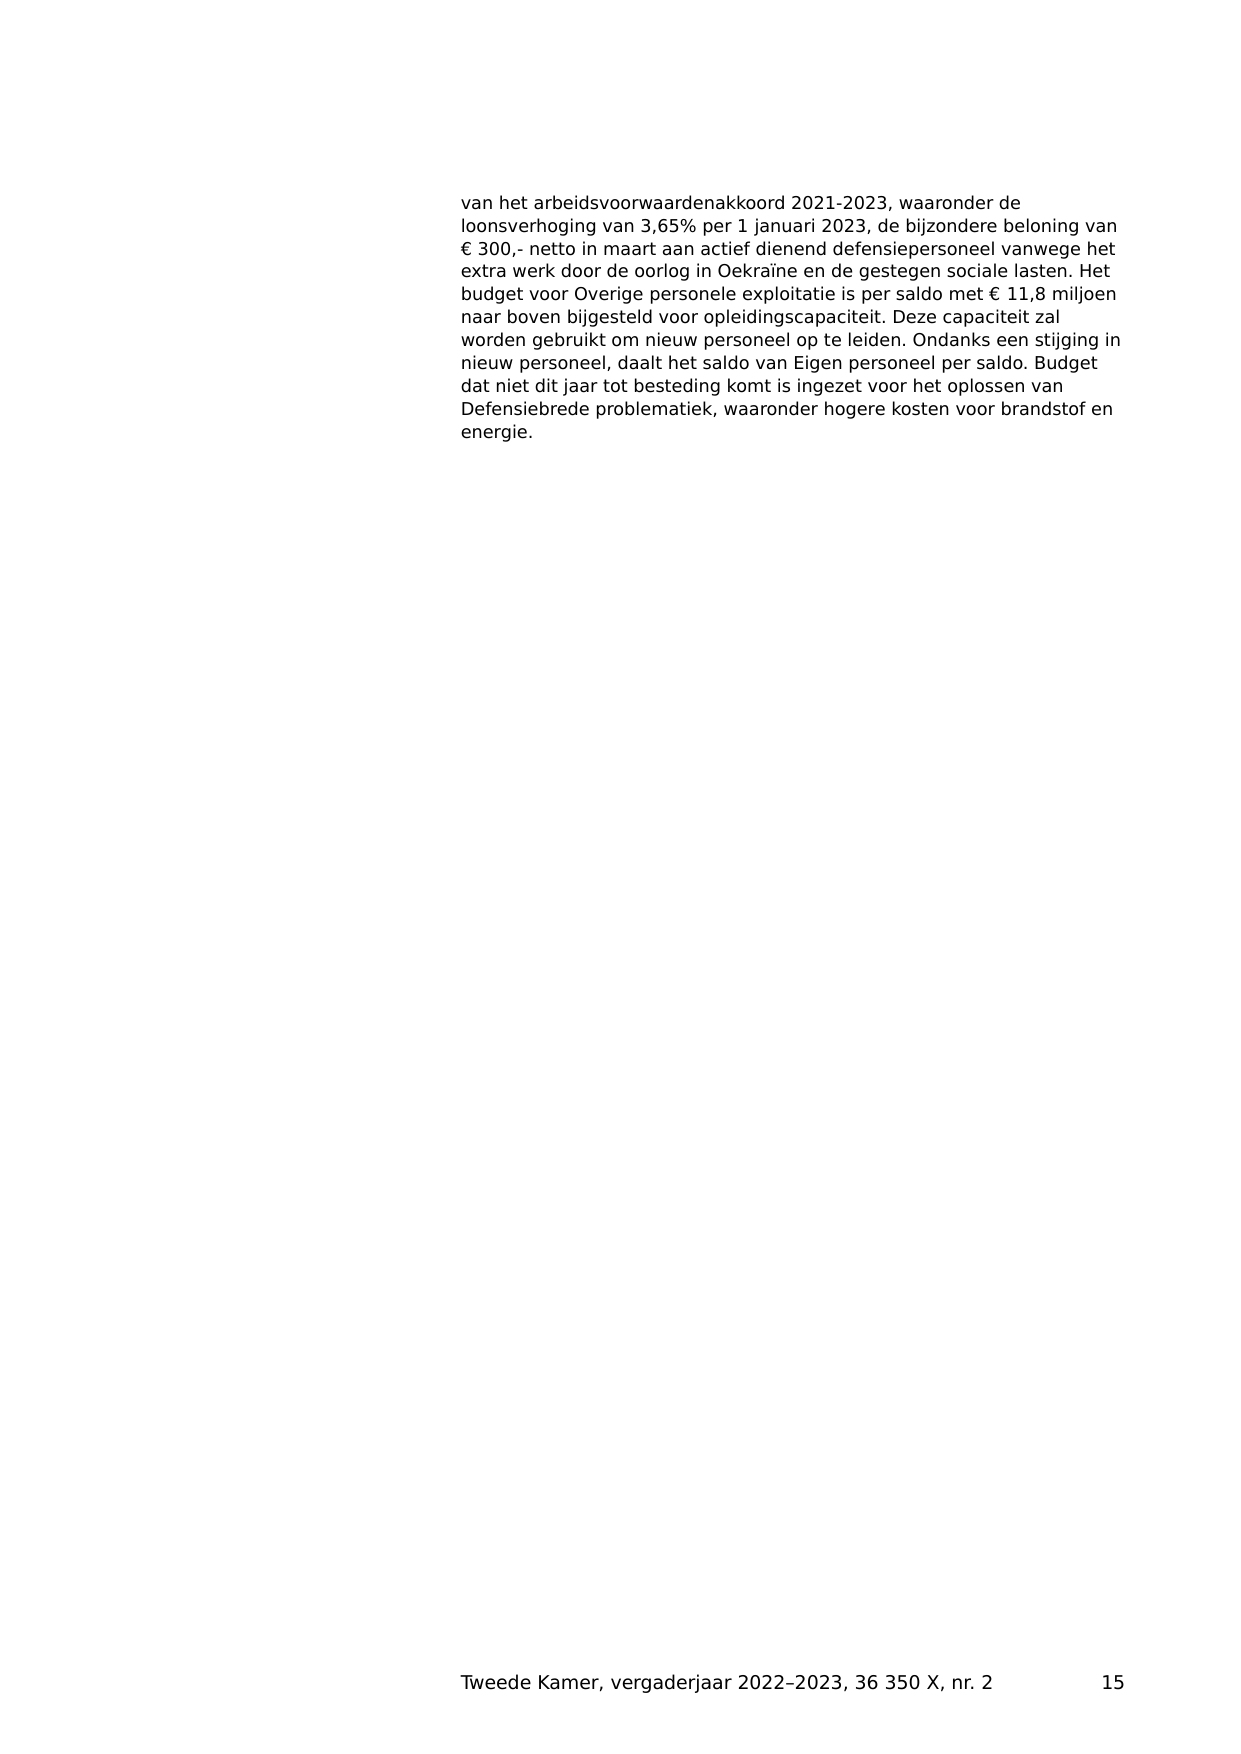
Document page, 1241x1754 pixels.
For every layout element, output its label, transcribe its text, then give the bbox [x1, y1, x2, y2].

text van het arbeidsvoorwaardenakkoord 2021-2023, waaronder de loonsverhoging van 3,65% per 1 januari 2023, de bijzondere beloning van € 300,- netto in maart aan actief dienend defensiepersoneel vanwege het extra werk door de oorlog in Oekraïne en de gestegen sociale lasten. Het budget voor Overige personele exploitatie is per saldo met € 11,8 miljoen naar boven bijgesteld voor opleidingscapaciteit. Deze capaciteit zal worden gebruikt om nieuw personeel op te leiden. Ondanks een stijging in nieuw personeel, daalt het saldo van Eigen personeel per saldo. Budget dat niet dit jaar tot besteding komt is ingezet voor het oplossen van Defensiebrede problematiek, waaronder hogere kosten voor brandstof en energie. [461, 191, 1125, 443]
